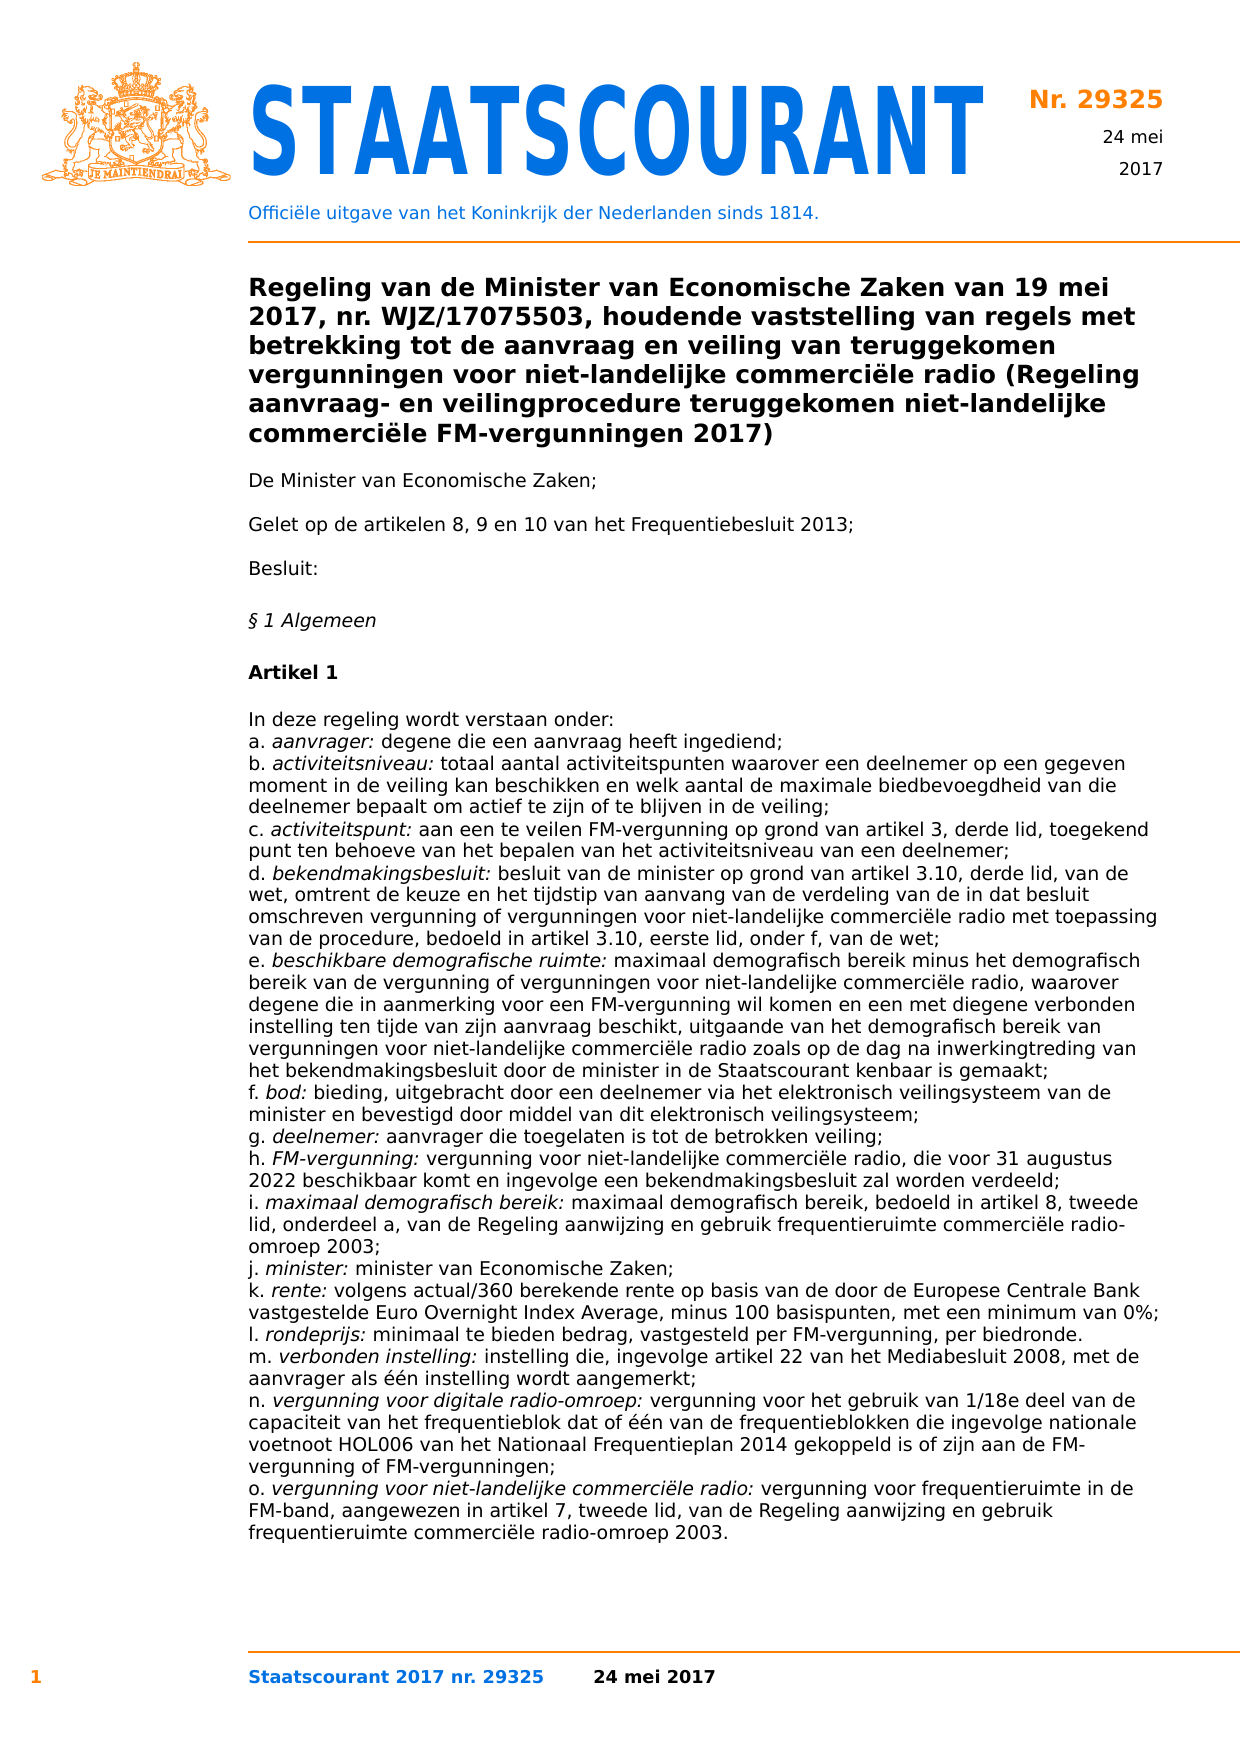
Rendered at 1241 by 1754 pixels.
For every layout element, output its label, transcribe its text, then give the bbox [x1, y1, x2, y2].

text l. rondeprijs: minimaal te bieden bedrag, vastgesteld per FM-vergunning, per biedronde. [248, 1324, 1163, 1346]
text f. bod: bieding, uitgebracht door een deelnemer via het elektronisch veilingsysteem van de minister en bevestigd door middel van dit elektronisch veilingsysteem; [248, 1082, 1163, 1126]
text De Minister van Economische Zaken; [248, 470, 1163, 492]
table_header [25, 62, 248, 241]
text d. bekendmakingsbesluit: besluit van de minister op grond van artikel 3.10, derde lid, van de wet, omtrent de keuze en het tijdstip van aanvang van de verdeling van de in dat besluit omschreven vergunning of vergunningen voor niet-landelijke commerciële radio met toepassing van de procedure, bedoeld in artikel 3.10, eerste lid, onder f, van de wet; [248, 862, 1163, 950]
subtitle § 1 Algemeen [248, 609, 1163, 632]
text h. FM-vergunning: vergunning voor niet-landelijke commerciële radio, die voor 31 augustus 2022 beschikbaar komt en ingevolge een bekendmakingsbesluit zal worden verdeeld; [248, 1148, 1163, 1192]
table_header STAATSCOURANT [248, 62, 998, 203]
text i. maximaal demografisch bereik: maximaal demografisch bereik, bedoeld in artikel 8, tweede lid, onderdeel a, van de Regeling aanwijzing en gebruik frequentieruimte commerciële radio-omroep 2003; [248, 1192, 1163, 1258]
text g. deelnemer: aanvrager die toegelaten is tot de betrokken veiling; [248, 1126, 1163, 1148]
table_header Nr. 29325 [998, 62, 1240, 121]
text k. rente: volgens actual/360 berekende rente op basis van de door de Europese Centrale Bank vastgestelde Euro Overnight Index Average, minus 100 basispunten, met een minimum van 0%; [248, 1280, 1163, 1324]
text Gelet op de artikelen 8, 9 en 10 van het Frequentiebesluit 2013; [248, 514, 1163, 536]
text In deze regeling wordt verstaan onder: [248, 708, 1163, 731]
text Besluit: [248, 558, 1163, 579]
text c. activiteitspunt: aan een te veilen FM-vergunning op grond van artikel 3, derde lid, toegekend punt ten behoeve van het bepalen van het activiteitsniveau van een deelnemer; [248, 818, 1163, 862]
text n. vergunning voor digitale radio-omroep: vergunning voor het gebruik van 1/18e deel van de capaciteit van het frequentieblok dat of één van de frequentieblokken die ingevolge nationale voetnoot HOL006 van het Nationaal Frequentieplan 2014 gekoppeld is of zijn aan de FM-vergunning of FM-vergunningen; [248, 1390, 1163, 1478]
text m. verbonden instelling: instelling die, ingevolge artikel 22 van het Mediabesluit 2008, met de aanvrager als één instelling wordt aangemerkt; [248, 1346, 1163, 1390]
text j. minister: minister van Economische Zaken; [248, 1258, 1163, 1280]
subtitle Artikel 1 [248, 662, 1163, 683]
table_cell 24 mei [998, 121, 1240, 153]
text b. activiteitsniveau: totaal aantal activiteitspunten waarover een deelnemer op een gegeven moment in de veiling kan beschikken en welk aantal de maximale biedbevoegdheid van die deelnemer bepaalt om actief te zijn of te blijven in de veiling; [248, 752, 1163, 818]
picture [41, 62, 231, 186]
subtitle Regeling van de Minister van Economische Zaken van 19 mei 2017, nr. WJZ/17075503, houdende vaststelling van regels met betrekking tot de aanvraag en veiling van teruggekomen vergunningen voor niet-landelijke commerciële radio (Regeling aanvraag- en veilingprocedure teruggekomen niet-landelijke commerciële FM-vergunningen 2017) [248, 273, 1163, 448]
table_cell Officiële uitgave van het Koninkrijk der Nederlanden sinds 1814. [248, 203, 1240, 241]
table_cell 2017 [998, 153, 1240, 203]
text a. aanvrager: degene die een aanvraag heeft ingediend; [248, 731, 1163, 752]
text o. vergunning voor niet-landelijke commerciële radio: vergunning voor frequentieruimte in de FM-band, aangewezen in artikel 7, tweede lid, van de Regeling aanwijzing en gebruik frequentieruimte commerciële radio-omroep 2003. [248, 1478, 1163, 1544]
text e. beschikbare demografische ruimte: maximaal demografisch bereik minus het demografisch bereik van de vergunning of vergunningen voor niet-landelijke commerciële radio, waarover degene die in aanmerking voor een FM-vergunning wil komen en een met diegene verbonden instelling ten tijde van zijn aanvraag beschikt, uitgaande van het demografisch bereik van vergunningen voor niet-landelijke commerciële radio zoals op de dag na inwerkingtreding van het bekendmakingsbesluit door de minister in de Staatscourant kenbaar is gemaakt; [248, 950, 1163, 1082]
